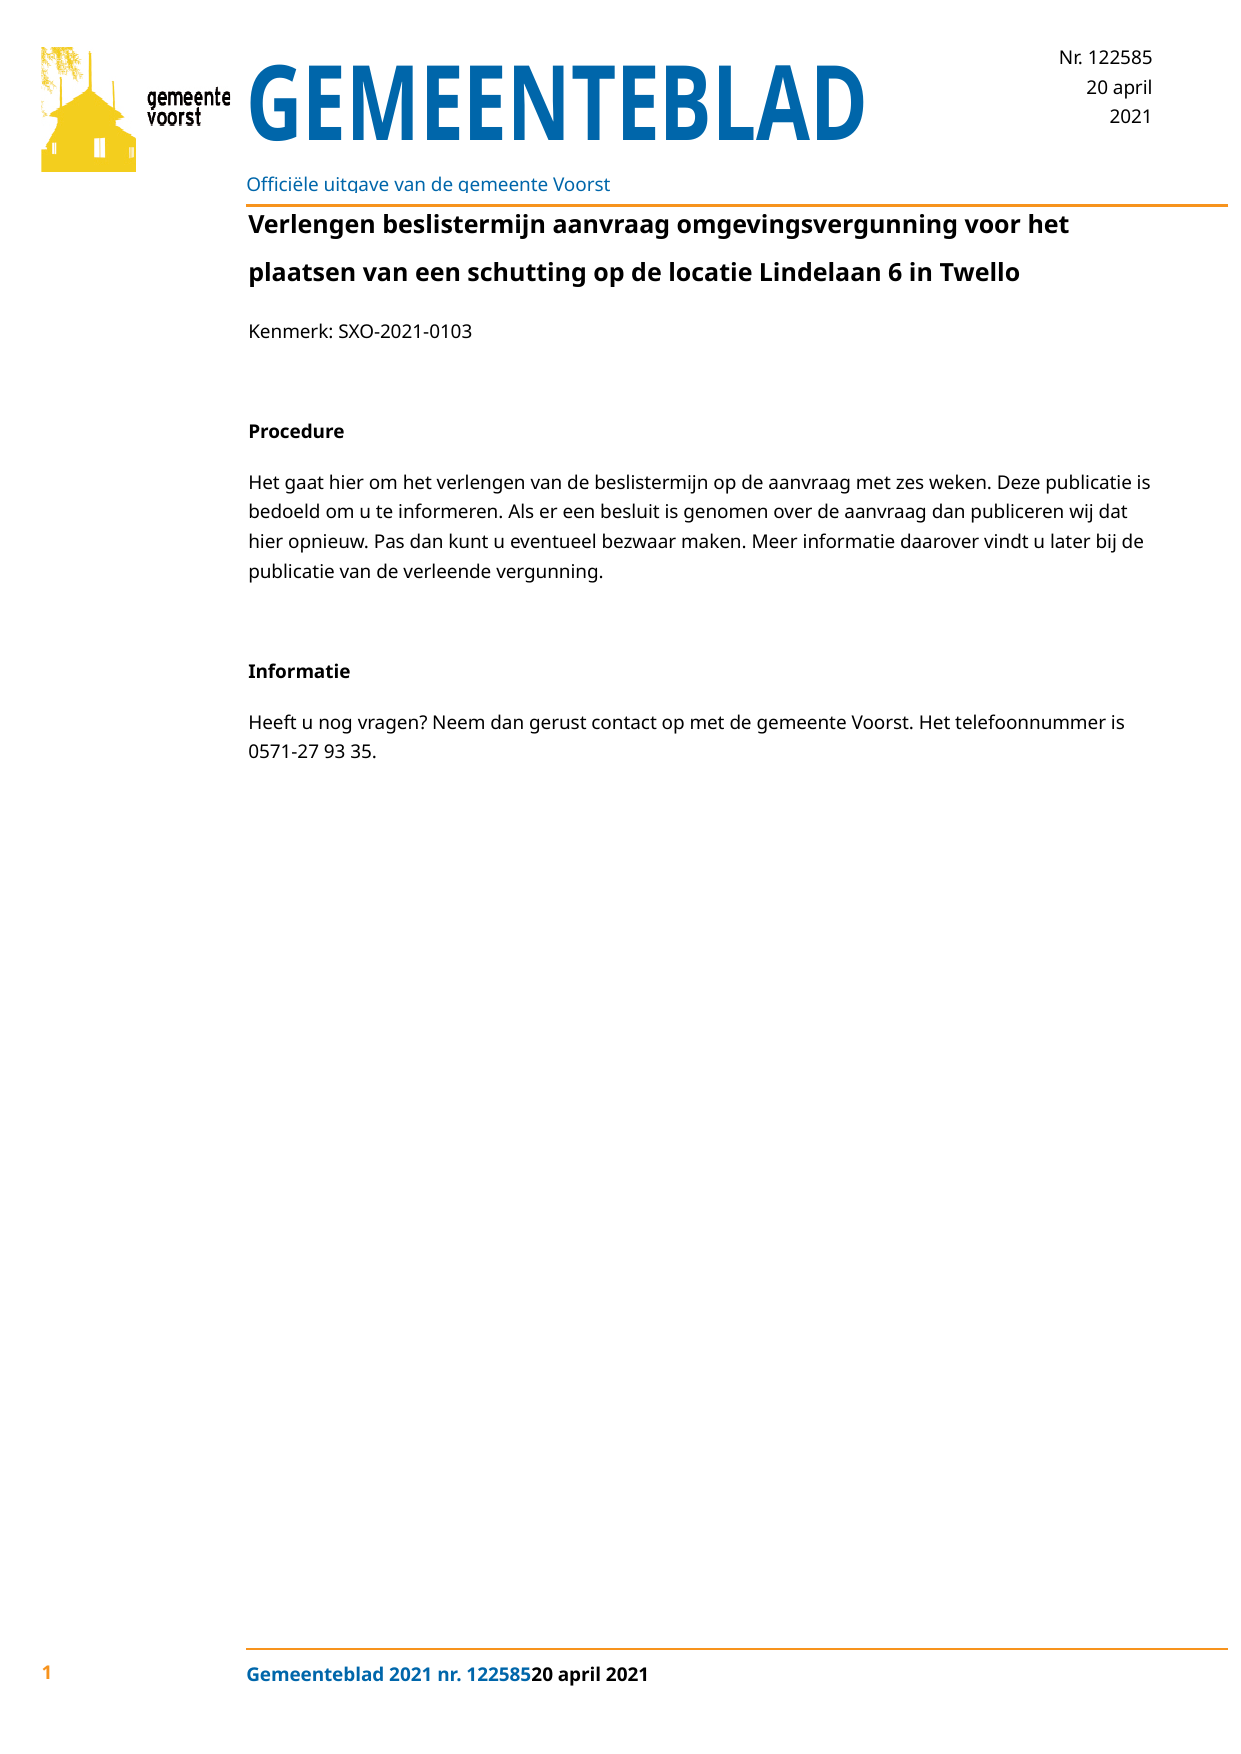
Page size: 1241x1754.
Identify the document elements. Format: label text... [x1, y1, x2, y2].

text Het gaat hier om het verlengen van de beslistermijn op de aanvraag met zes weken. Deze publicatie is bedoeld om u te informeren. Als er een besluit is genomen over de aanvraag dan publiceren wij dat hier opnieuw. Pas dan kunt u eventueel bezwaar maken. Meer informatie daarover vindt u later bij de publicatie van de verleende vergunning. [248, 469, 1152, 584]
text Procedure [248, 419, 1152, 444]
text Informatie [248, 659, 1152, 684]
text Verlengen beslistermijn aanvraag omgevingsvergunning voor het plaatsen van een schutting op de locatie Lindelaan 6 in Twello [248, 207, 1152, 288]
text Kenmerk: SXO-2021-0103 [248, 318, 1152, 344]
text Heeft u nog vragen? Neem dan gerust contact op met de gemeente Voorst. Het telefoonnummer is 0571-27 93 35. [248, 709, 1152, 764]
picture [41, 47, 231, 172]
